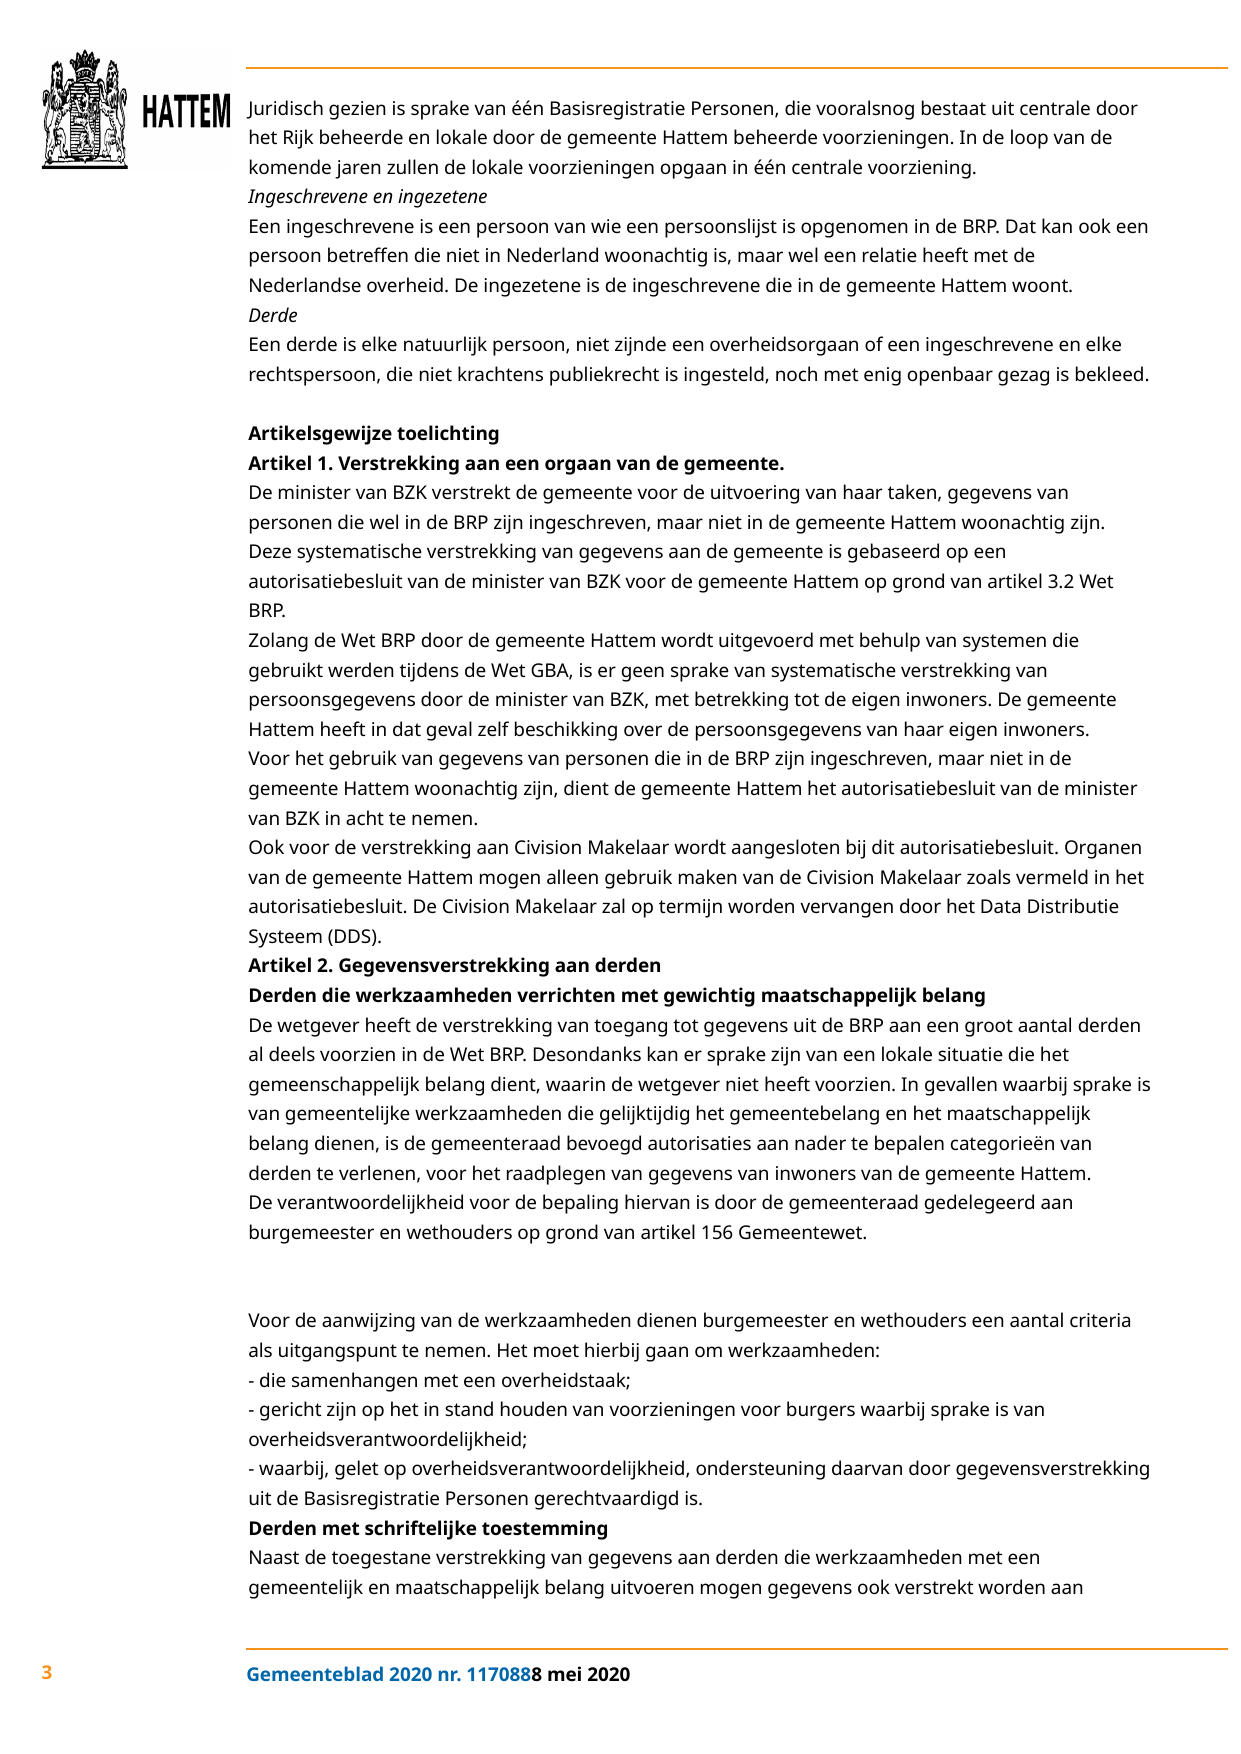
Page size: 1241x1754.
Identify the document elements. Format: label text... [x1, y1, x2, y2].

text Zolang de Wet BRP door de gemeente Hattem wordt uitgevoerd met behulp van systemen die gebruikt werden tijdens de Wet GBA, is er geen sprake van systematische verstrekking van persoonsgegevens door de minister van BZK, met betrekking tot de eigen inwoners. De gemeente Hattem heeft in dat geval zelf beschikking over de persoonsgegevens van haar eigen inwoners. [248, 627, 1152, 742]
text - waarbij, gelet op overheidsverantwoordelijkheid, ondersteuning daarvan door gegevensverstrekking uit de Basisregistratie Personen gerechtvaardigd is. [248, 1456, 1152, 1511]
text - gericht zijn op het in stand houden van voorzieningen voor burgers waarbij sprake is van overheidsverantwoordelijkheid; [248, 1396, 1152, 1452]
text Naast de toegestane verstrekking van gegevens aan derden die werkzaamheden met een gemeentelijk en maatschappelijk belang uitvoeren mogen gegevens ook verstrekt worden aan [248, 1544, 1152, 1600]
text De wetgever heeft de verstrekking van toegang tot gegevens uit de BRP aan een groot aantal derden al deels voorzien in de Wet BRP. Desondanks kan er sprake zijn van een lokale situatie die het gemeenschappelijk belang dient, waarin de wetgever niet heeft voorzien. In gevallen waarbij sprake is van gemeentelijke werkzaamheden die gelijktijdig het gemeentebelang en het maatschappelijk belang dienen, is de gemeenteraad bevoegd autorisaties aan nader te bepalen categorieën van derden te verlenen, voor het raadplegen van gegevens van inwoners van de gemeente Hattem. [248, 1012, 1152, 1186]
text - die samenhangen met een overheidstaak; [248, 1367, 1152, 1393]
text Derde [248, 302, 1152, 328]
text Voor het gebruik van gegevens van personen die in de BRP zijn ingeschreven, maar niet in de gemeente Hattem woonachtig zijn, dient de gemeente Hattem het autorisatiebesluit van de minister van BZK in acht te nemen. [248, 746, 1152, 831]
text Ingeschrevene en ingezetene [248, 183, 1152, 209]
text Derden die werkzaamheden verrichten met gewichtig maatschappelijk belang [248, 982, 1152, 1008]
text De verantwoordelijkheid voor de bepaling hiervan is door de gemeenteraad gedelegeerd aan burgemeester en wethouders op grond van artikel 156 Gemeentewet. [248, 1189, 1152, 1245]
text Artikel 1. Verstrekking aan een orgaan van de gemeente. [248, 450, 1152, 476]
text De minister van BZK verstrekt de gemeente voor de uitvoering van haar taken, gegevens van personen die wel in de BRP zijn ingeschreven, maar niet in de gemeente Hattem woonachtig zijn. Deze systematische verstrekking van gegevens aan de gemeente is gebaseerd op een autorisatiebesluit van de minister van BZK voor de gemeente Hattem op grond van artikel 3.2 Wet BRP. [248, 479, 1152, 623]
picture [41, 47, 231, 172]
text Derden met schriftelijke toestemming [248, 1515, 1152, 1541]
text Een derde is elke natuurlijk persoon, niet zijnde een overheidsorgaan of een ingeschrevene en elke rechtspersoon, die niet krachtens publiekrecht is ingesteld, noch met enig openbaar gezag is bekleed. [248, 331, 1152, 387]
text Ook voor de verstrekking aan Civision Makelaar wordt aangesloten bij dit autorisatiebesluit. Organen van de gemeente Hattem mogen alleen gebruik maken van de Civision Makelaar zoals vermeld in het autorisatiebesluit. De Civision Makelaar zal op termijn worden vervangen door het Data Distributie Systeem (DDS). [248, 834, 1152, 949]
text Een ingeschrevene is een persoon van wie een persoonslijst is opgenomen in de BRP. Dat kan ook een persoon betreffen die niet in Nederland woonachtig is, maar wel een relatie heeft met de Nederlandse overheid. De ingezetene is de ingeschrevene die in de gemeente Hattem woont. [248, 213, 1152, 298]
text Artikelsgewijze toelichting [248, 420, 1152, 446]
text Artikel 2. Gegevensverstrekking aan derden [248, 953, 1152, 978]
text Juridisch gezien is sprake van één Basisregistratie Personen, die vooralsnog bestaat uit centrale door het Rijk beheerde en lokale door de gemeente Hattem beheerde voorzieningen. In de loop van de komende jaren zullen de lokale voorzieningen opgaan in één centrale voorziening. [248, 95, 1152, 180]
text Voor de aanwijzing van de werkzaamheden dienen burgemeester en wethouders een aantal criteria als uitgangspunt te nemen. Het moet hierbij gaan om werkzaamheden: [248, 1308, 1152, 1363]
